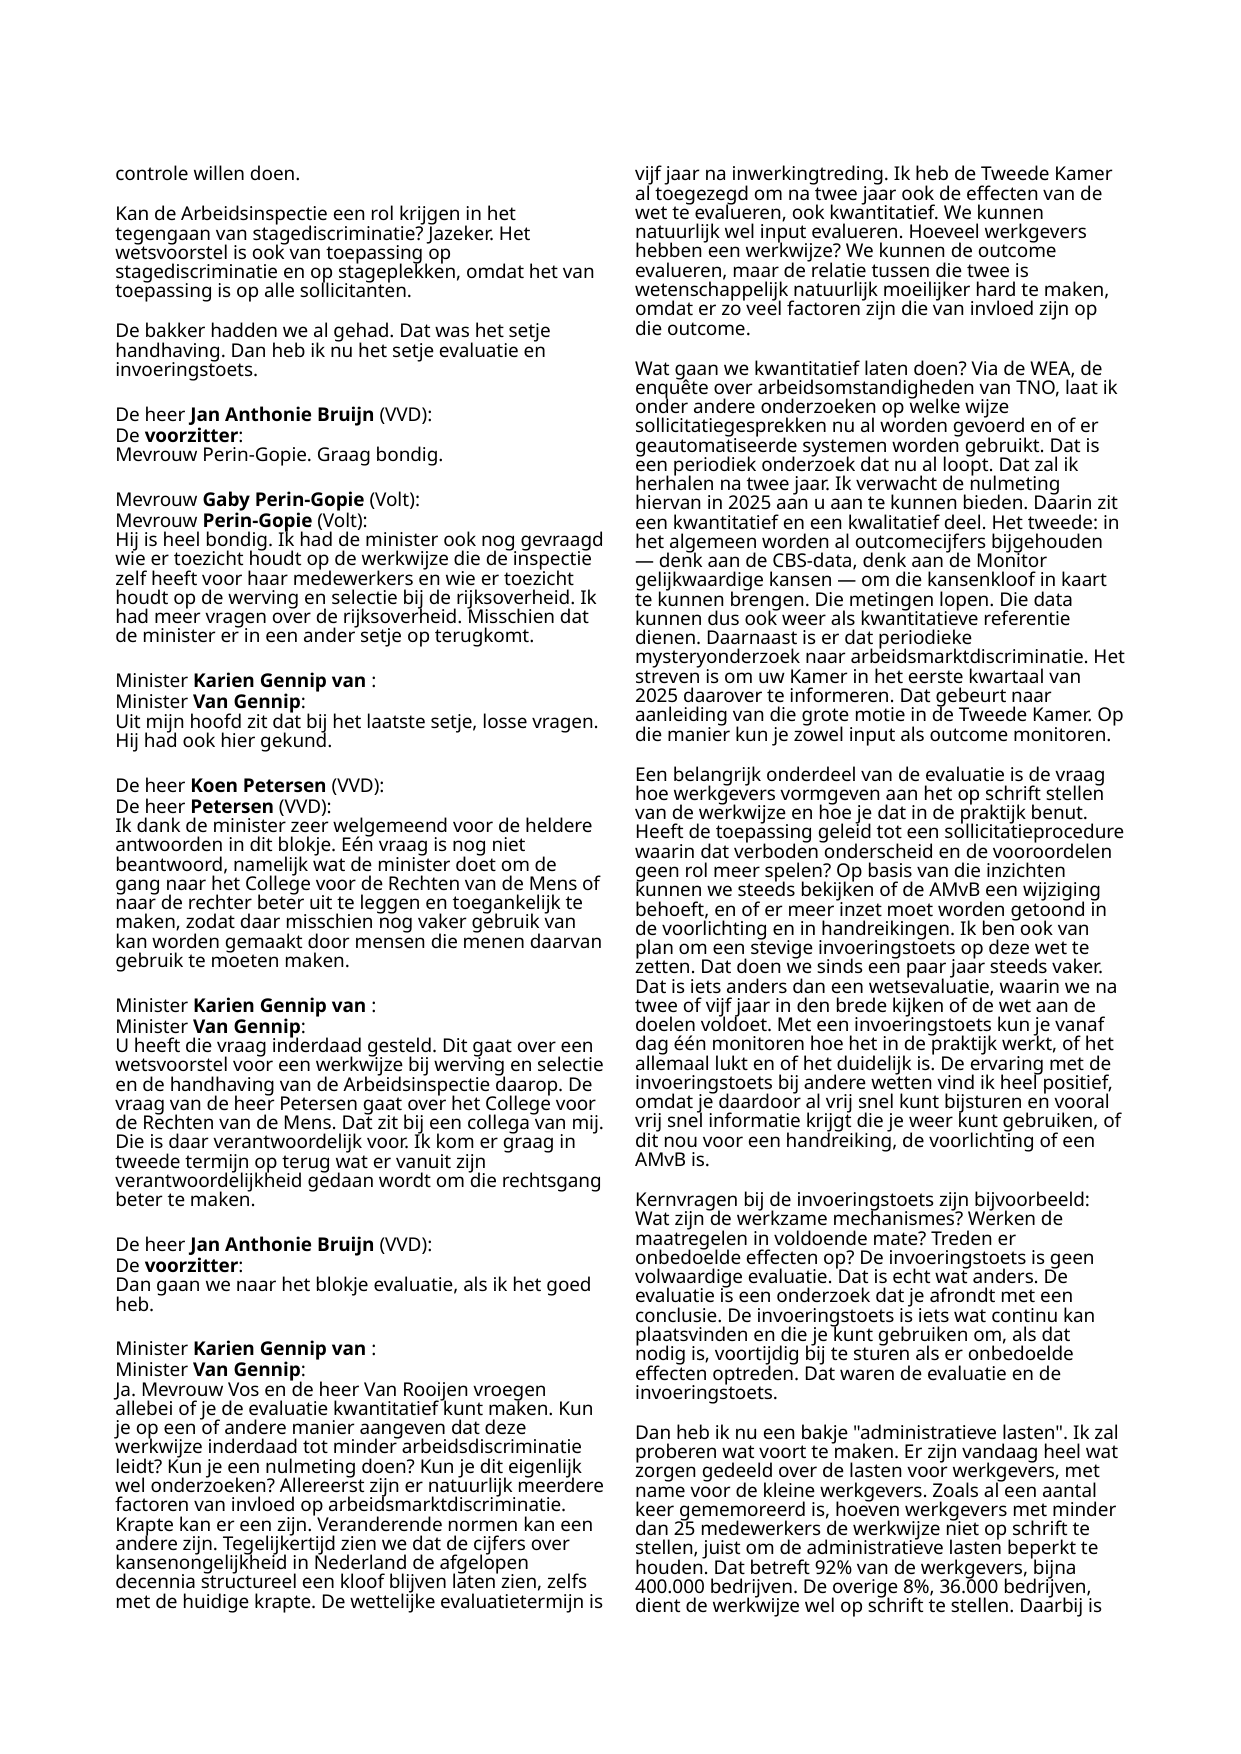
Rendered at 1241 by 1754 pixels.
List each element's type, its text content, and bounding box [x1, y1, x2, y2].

text De heer Koen Petersen (VVD): [115, 772, 605, 798]
text Wat gaan we kwantitatief laten doen? Via de WEA, de enquête over arbeidsomstandigheden van TNO, laat ik onder andere onderzoeken op welke wijze sollicitatiegesprekken nu al worden gevoerd en of er geautomatiseerde systemen worden gebruikt. Dat is een periodiek onderzoek dat nu al loopt. Dat zal ik herhalen na twee jaar. Ik verwacht de nulmeting hiervan in 2025 aan u aan te kunnen bieden. Daarin zit een kwantitatief en een kwalitatief deel. Het tweede: in het algemeen worden al outcomecijfers bijgehouden — denk aan de CBS-data, denk aan de Monitor gelijkwaardige kansen — om die kansenkloof in kaart te kunnen brengen. Die metingen lopen. Die data kunnen dus ook weer als kwantitatieve referentie dienen. Daarnaast is er dat periodieke mysteryonderzoek naar arbeidsmarktdiscriminatie. Het streven is om uw Kamer in het eerste kwartaal van 2025 daarover te informeren. Dat gebeurt naar aanleiding van die grote motie in de Tweede Kamer. Op die manier kun je zowel input als outcome monitoren. [635, 359, 1125, 745]
text Minister Karien Gennip van : [115, 1336, 605, 1361]
text Hij is heel bondig. Ik had de minister ook nog gevraagd wie er toezicht houdt op de werkwijze die de inspectie zelf heeft voor haar medewerkers en wie er toezicht houdt op de werving en selectie bij de rijksoverheid. Ik had meer vragen over de rijksoverheid. Misschien dat de minister er in een ander setje op terugkomt. [115, 531, 605, 647]
text controle willen doen. [115, 165, 605, 184]
text De bakker hadden we al gehad. Dat was het setje handhaving. Dan heb ik nu het setje evaluatie en invoeringstoets. [115, 322, 605, 380]
text Mevrouw Perin-Gopie (Volt): [115, 512, 605, 531]
text Minister Van Gennip: [115, 1018, 605, 1037]
text Minister Van Gennip: [115, 693, 605, 713]
text Minister Karien Gennip van : [115, 992, 605, 1018]
text U heeft die vraag inderdaad gesteld. Dit gaat over een wetsvoorstel voor een werkwijze bij werving en selectie en de handhaving van de Arbeidsinspectie daarop. De vraag van de heer Petersen gaat over het College voor de Rechten van de Mens. Dat zit bij een collega van mij. Die is daar verantwoordelijk voor. Ik kom er graag in tweede termijn op terug wat er vanuit zijn verantwoordelijkheid gedaan wordt om die rechtsgang beter te maken. [115, 1037, 605, 1210]
text Kan de Arbeidsinspectie een rol krijgen in het tegengaan van stagediscriminatie? Jazeker. Het wetsvoorstel is ook van toepassing op stagediscriminatie en op stageplekken, omdat het van toepassing is op alle sollicitanten. [115, 205, 605, 302]
text Dan heb ik nu een bakje "administratieve lasten". Ik zal proberen wat voort te maken. Er zijn vandaag heel wat zorgen gedeeld over de lasten voor werkgevers, met name voor de kleine werkgevers. Zoals al een aantal keer gememoreerd is, hoeven werkgevers met minder dan 25 medewerkers de werkwijze niet op schrift te stellen, juist om de administratieve lasten beperkt te houden. Dat betreft 92% van de werkgevers, bijna 400.000 bedrijven. De overige 8%, 36.000 bedrijven, dient de werkwijze wel op schrift te stellen. Daarbij is [635, 1424, 1125, 1616]
text Uit mijn hoofd zit dat bij het laatste setje, losse vragen. Hij had ook hier gekund. [115, 713, 605, 751]
text Mevrouw Perin-Gopie. Graag bondig. [115, 446, 605, 465]
text De voorzitter: [115, 427, 605, 446]
text Ja. Mevrouw Vos en de heer Van Rooijen vroegen allebei of je de evaluatie kwantitatief kunt maken. Kun je op een of andere manier aangeven dat deze werkwijze inderdaad tot minder arbeidsdiscriminatie leidt? Kun je een nulmeting doen? Kun je dit eigenlijk wel onderzoeken? Allereerst zijn er natuurlijk meerdere factoren van invloed op arbeidsmarktdiscriminatie. Krapte kan er een zijn. Veranderende normen kan een andere zijn. Tegelijkertijd zien we dat de cijfers over kansenongelijkheid in Nederland de afgelopen decennia structureel een kloof blijven laten zien, zelfs met de huidige krapte. De wettelijke evaluatietermijn is [115, 1381, 605, 1612]
text Mevrouw Gaby Perin-Gopie (Volt): [115, 486, 605, 512]
text Een belangrijk onderdeel van de evaluatie is de vraag hoe werkgevers vormgeven aan het op schrift stellen van de werkwijze en hoe je dat in de praktijk benut. Heeft de toepassing geleid tot een sollicitatieprocedure waarin dat verboden onderscheid en de vooroordelen geen rol meer spelen? Op basis van die inzichten kunnen we steeds bekijken of de AMvB een wijziging behoeft, en of er meer inzet moet worden getoond in de voorlichting en in handreikingen. Ik ben ook van plan om een stevige invoeringstoets op deze wet te zetten. Dat doen we sinds een paar jaar steeds vaker. Dat is iets anders dan een wetsevaluatie, waarin we na twee of vijf jaar in den brede kijken of de wet aan de doelen voldoet. Met een invoeringstoets kun je vanaf dag één monitoren hoe het in de praktijk werkt, of het allemaal lukt en of het duidelijk is. De ervaring met de invoeringstoets bij andere wetten vind ik heel positief, omdat je daardoor al vrij snel kunt bijsturen en vooral vrij snel informatie krijgt die je weer kunt gebruiken, of dit nou voor een handreiking, de voorlichting of een AMvB is. [635, 766, 1125, 1170]
text Dan gaan we naar het blokje evaluatie, als ik het goed heb. [115, 1276, 605, 1315]
text De heer Jan Anthonie Bruijn (VVD): [115, 1231, 605, 1257]
text Kernvragen bij de invoeringstoets zijn bijvoorbeeld: Wat zijn de werkzame mechanismes? Werken de maatregelen in voldoende mate? Treden er onbedoelde effecten op? De invoeringstoets is geen volwaardige evaluatie. Dat is echt wat anders. De evaluatie is een onderzoek dat je afrondt met een conclusie. De invoeringstoets is iets wat continu kan plaatsvinden en die je kunt gebruiken om, als dat nodig is, voortijdig bij te sturen als er onbedoelde effecten optreden. Dat waren de evaluatie en de invoeringstoets. [635, 1191, 1125, 1403]
text De heer Petersen (VVD): [115, 798, 605, 817]
text Minister Karien Gennip van : [115, 668, 605, 693]
text De heer Jan Anthonie Bruijn (VVD): [115, 401, 605, 427]
text De voorzitter: [115, 1257, 605, 1276]
text Minister Van Gennip: [115, 1361, 605, 1381]
text Ik dank de minister zeer welgemeend voor de heldere antwoorden in dit blokje. Eén vraag is nog niet beantwoord, namelijk wat de minister doet om de gang naar het College voor de Rechten van de Mens of naar de rechter beter uit te leggen en toegankelijk te maken, zodat daar misschien nog vaker gebruik van kan worden gemaakt door mensen die menen daarvan gebruik te moeten maken. [115, 817, 605, 971]
text vijf jaar na inwerkingtreding. Ik heb de Tweede Kamer al toegezegd om na twee jaar ook de effecten van de wet te evalueren, ook kwantitatief. We kunnen natuurlijk wel input evalueren. Hoeveel werkgevers hebben een werkwijze? We kunnen de outcome evalueren, maar de relatie tussen die twee is wetenschappelijk natuurlijk moeilijker hard te maken, omdat er zo veel factoren zijn die van invloed zijn op die outcome. [635, 165, 1125, 339]
